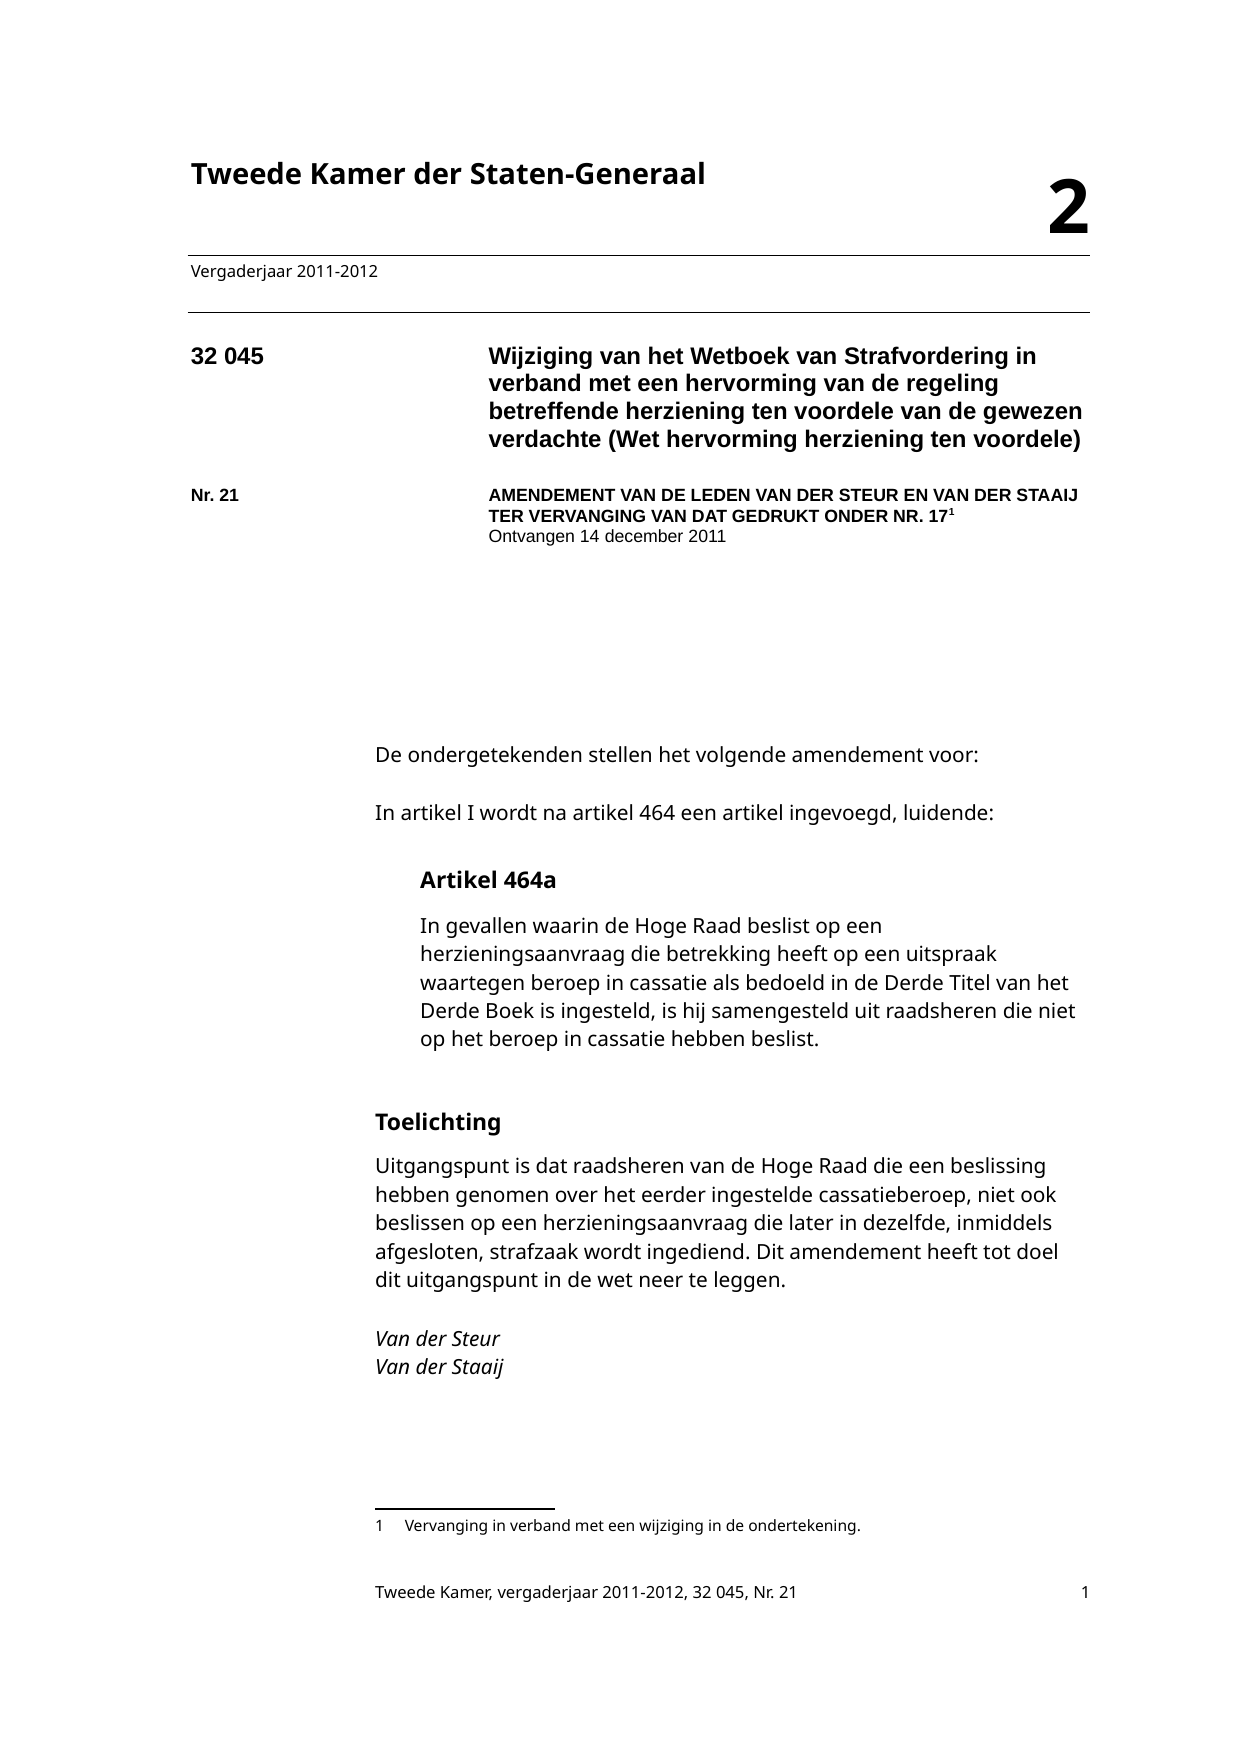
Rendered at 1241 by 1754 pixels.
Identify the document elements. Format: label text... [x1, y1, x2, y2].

subtitle Artikel 464a [420, 864, 1090, 896]
text In artikel I wordt na artikel 464 een artikel ingevoegd, luidende: [375, 798, 1090, 827]
text Van der Staaij [375, 1352, 1090, 1381]
subtitle Toelichting [375, 1105, 1090, 1137]
table_cell 32 045 [188, 339, 485, 482]
text De ondergetekenden stellen het volgende amendement voor: [375, 740, 1090, 768]
text In gevallen waarin de Hoge Raad beslist op een herzieningsaanvraag die betrekking heeft op een uitspraak waartegen beroep in cassatie als bedoeld in de Derde Titel van het Derde Boek is ingesteld, is hij samengesteld uit raadsheren die niet op het beroep in cassatie hebben beslist. [420, 911, 1090, 1053]
text Uitgangspunt is dat raadsheren van de Hoge Raad die een beslissing hebben genomen over het eerder ingestelde cassatieberoep, niet ook beslissen op een herzieningsaanvraag die later in dezelfde, inmiddels afgesloten, strafzaak wordt ingediend. Dit amendement heeft tot doel dit uitgangspunt in de wet neer te leggen. [375, 1152, 1090, 1294]
table_header Tweede Kamer der Staten-Generaal [188, 150, 909, 255]
table_cell Vergaderjaar 2011-2012 [188, 256, 485, 312]
table_cell [485, 256, 1090, 312]
text Van der Steur [375, 1324, 1090, 1352]
table_header 2 [910, 150, 1090, 255]
table_cell Nr. 21 [188, 482, 485, 622]
table_cell Wijziging van het Wetboek van Strafvordering in verband met een hervorming van de regeling betreffende herziening ten voordele van de gewezen verdachte (Wet hervorming herziening ten voordele) [485, 339, 1090, 482]
table_cell [485, 313, 1090, 339]
table_cell [188, 313, 485, 339]
table_cell AMENDEMENT VAN DE LEDEN VAN DER STEUR EN VAN DER STAAIJ TER VERVANGING VAN DAT GEDRUKT ONDER NR. 17 Ontvangen 14 december 2011 [485, 482, 1090, 622]
